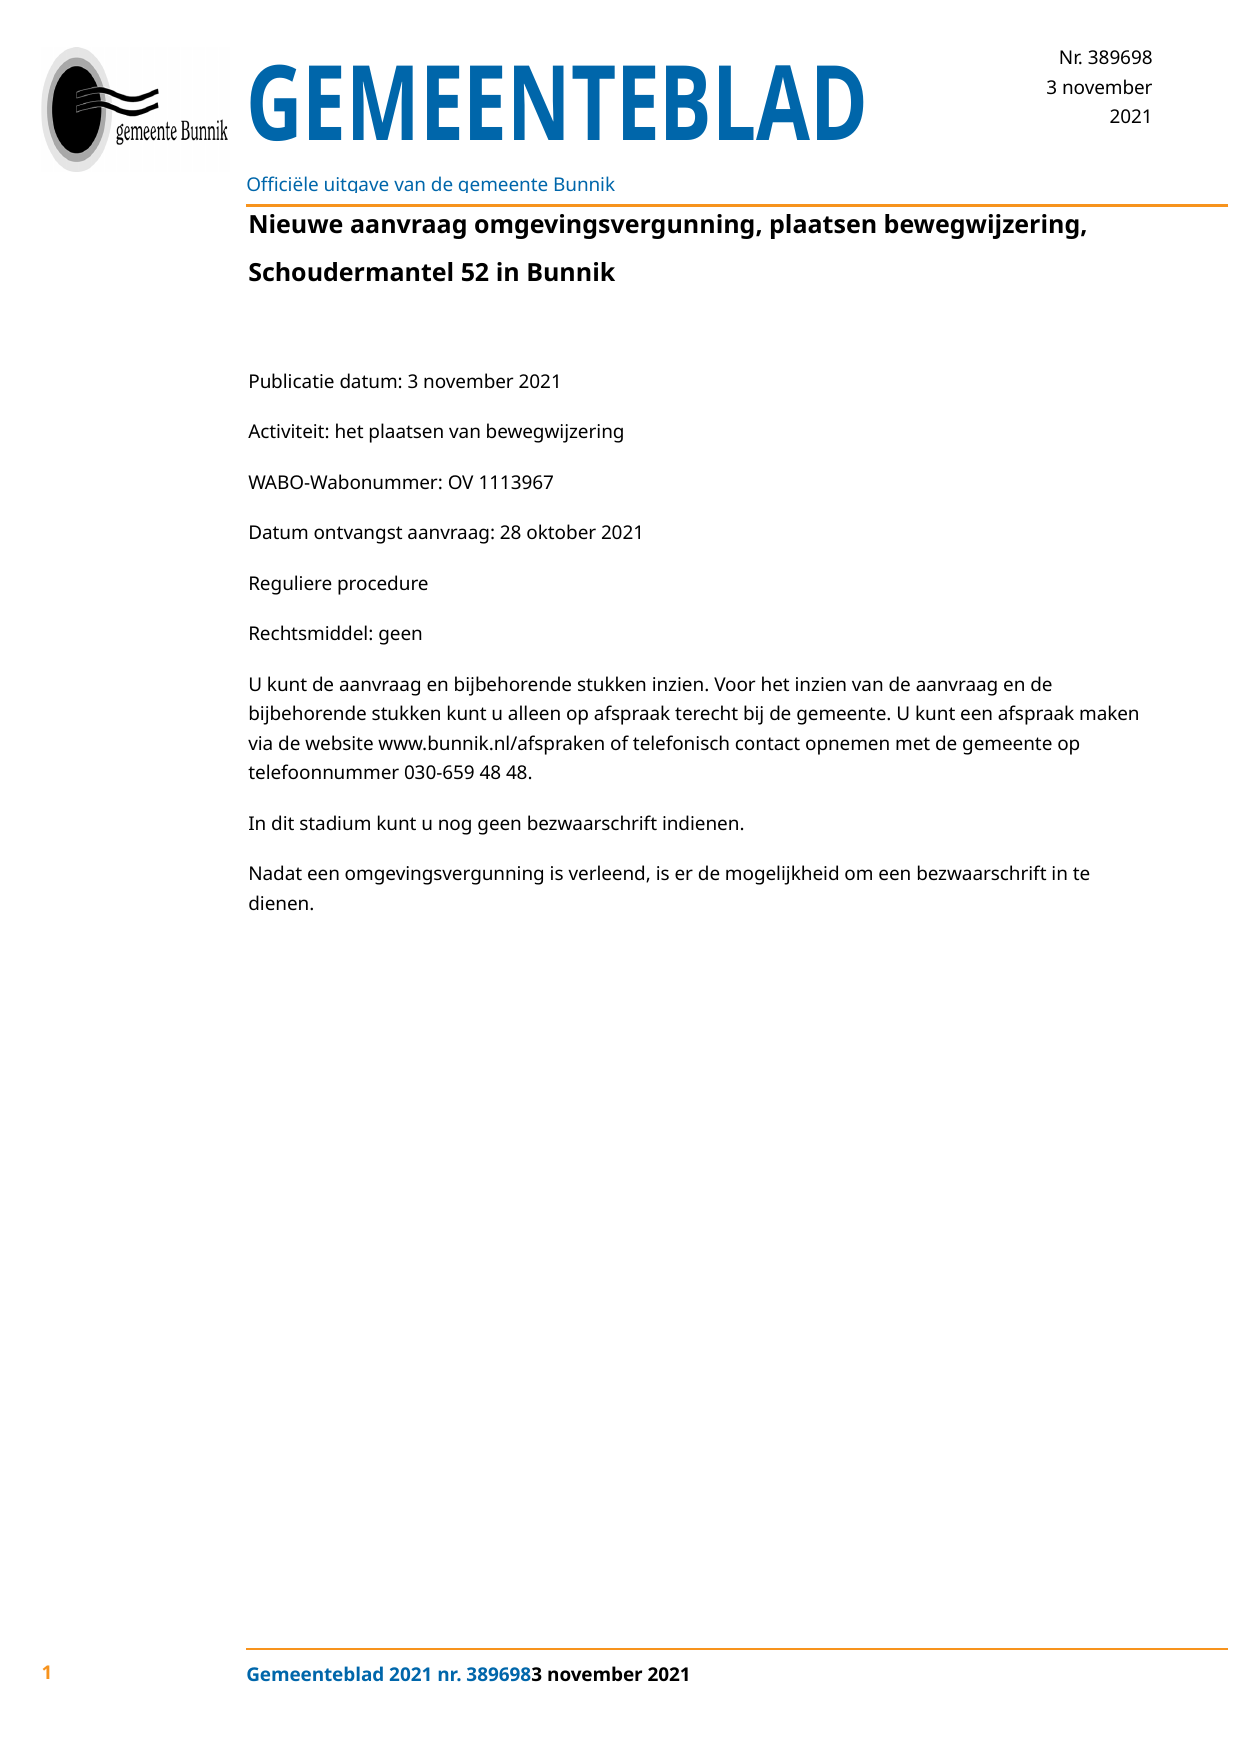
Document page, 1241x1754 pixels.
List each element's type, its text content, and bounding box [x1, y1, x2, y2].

text Nadat een omgevingsvergunning is verleend, is er de mogelijkheid om een bezwaarschrift in te dienen. [248, 860, 1152, 916]
text Datum ontvangst aanvraag: 28 oktober 2021 [248, 519, 1152, 545]
text Reguliere procedure [248, 570, 1152, 596]
text In dit stadium kunt u nog geen bezwaarschrift indienen. [248, 810, 1152, 836]
text U kunt de aanvraag en bijbehorende stukken inzien. Voor het inzien van de aanvraag en de bijbehorende stukken kunt u alleen op afspraak terecht bij de gemeente. U kunt een afspraak maken via de website www.bunnik.nl/afspraken of telefonisch contact opnemen met de gemeente op telefoonnummer 030-659 48 48. [248, 671, 1152, 785]
picture [41, 47, 231, 172]
text WABO-Wabonummer: OV 1113967 [248, 469, 1152, 495]
text Activiteit: het plaatsen van bewegwijzering [248, 419, 1152, 444]
text Nieuwe aanvraag omgevingsvergunning, plaatsen bewegwijzering, Schoudermantel 52 in Bunnik [248, 207, 1152, 288]
text Publicatie datum: 3 november 2021 [248, 368, 1152, 394]
text Rechtsmiddel: geen [248, 620, 1152, 646]
